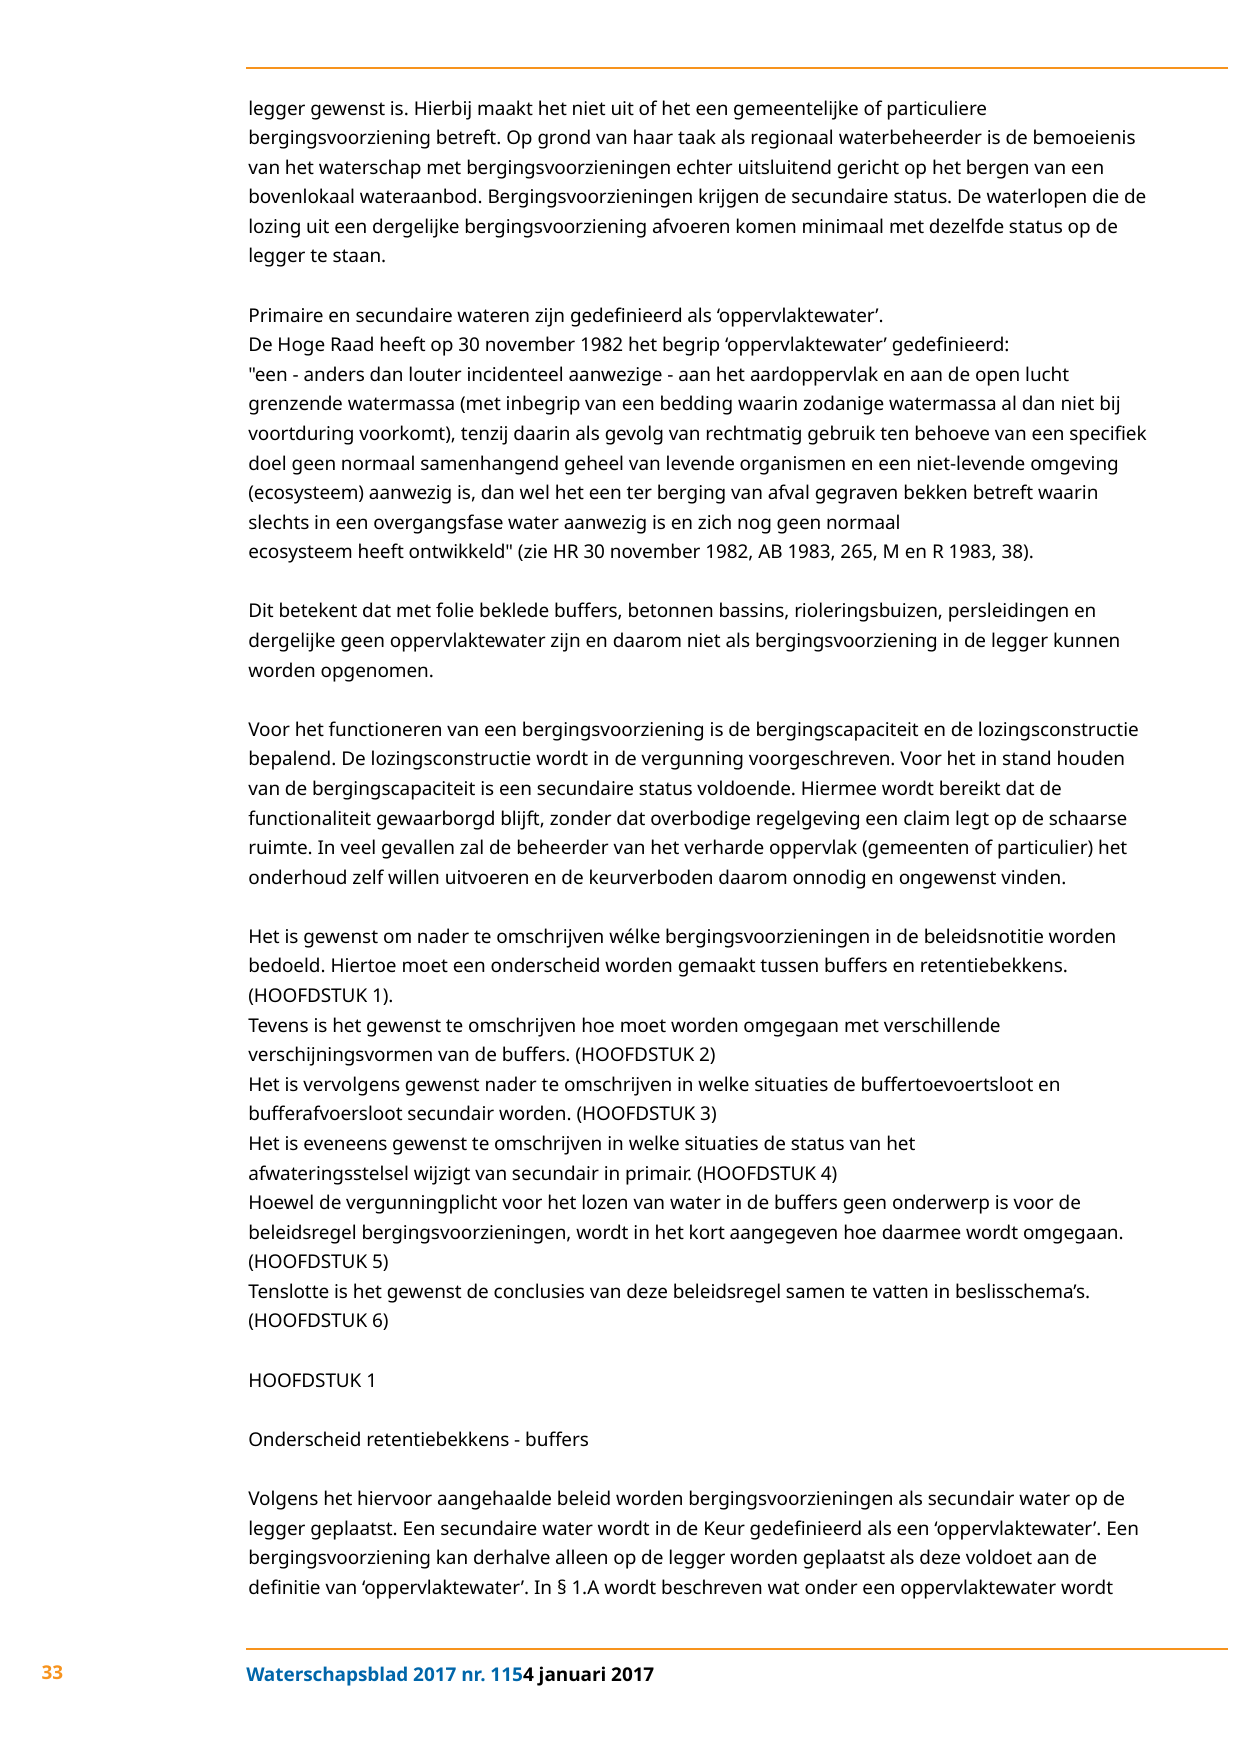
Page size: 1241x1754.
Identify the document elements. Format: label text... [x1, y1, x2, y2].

text Het is eveneens gewenst te omschrijven in welke situaties de status van het [248, 1130, 1152, 1156]
text Het is vervolgens gewenst nader te omschrijven in welke situaties de buffertoevoertsloot en bufferafvoersloot secundair worden. (HOOFDSTUK 3) [248, 1071, 1152, 1126]
picture [41, 47, 231, 172]
text Tenslotte is het gewenst de conclusies van deze beleidsregel samen te vatten in beslisschema’s. (HOOFDSTUK 6) [248, 1278, 1152, 1333]
text Primaire en secundaire wateren zijn gedefinieerd als ‘oppervlaktewater’. [248, 302, 1152, 328]
text Tevens is het gewenst te omschrijven hoe moet worden omgegaan met verschillende verschijningsvormen van de buffers. (HOOFDSTUK 2) [248, 1012, 1152, 1067]
text Volgens het hiervoor aangehaalde beleid worden bergingsvoorzieningen als secundair water op de legger geplaatst. Een secundaire water wordt in de Keur gedefinieerd als een ‘oppervlaktewater’. Een bergingsvoorziening kan derhalve alleen op de legger worden geplaatst als deze voldoet aan de definitie van ‘oppervlaktewater’. In § 1.A wordt beschreven wat onder een oppervlaktewater wordt [248, 1485, 1152, 1600]
text Hoewel de vergunningplicht voor het lozen van water in de buffers geen onderwerp is voor de beleidsregel bergingsvoorzieningen, wordt in het kort aangegeven hoe daarmee wordt omgegaan. (HOOFDSTUK 5) [248, 1189, 1152, 1274]
text Dit betekent dat met folie beklede buffers, betonnen bassins, rioleringsbuizen, persleidingen en dergelijke geen oppervlaktewater zijn en daarom niet als bergingsvoorziening in de legger kunnen worden opgenomen. [248, 598, 1152, 683]
text Het is gewenst om nader te omschrijven wélke bergingsvoorzieningen in de beleidsnotitie worden bedoeld. Hiertoe moet een onderscheid worden gemaakt tussen buffers en retentiebekkens. (HOOFDSTUK 1). [248, 923, 1152, 1008]
text Onderscheid retentiebekkens - buffers [248, 1426, 1152, 1452]
text "een - anders dan louter incidenteel aanwezige - aan het aardoppervlak en aan de open lucht grenzende watermassa (met inbegrip van een bedding waarin zodanige watermassa al dan niet bij voortduring voorkomt), tenzij daarin als gevolg van rechtmatig gebruik ten behoeve van een specifiek doel geen normaal samenhangend geheel van levende organismen en een niet-levende omgeving (ecosysteem) aanwezig is, dan wel het een ter berging van afval gegraven bekken betreft waarin slechts in een overgangsfase water aanwezig is en zich nog geen normaal [248, 361, 1152, 535]
text De Hoge Raad heeft op 30 november 1982 het begrip ‘oppervlaktewater’ gedefinieerd: [248, 331, 1152, 357]
text ecosysteem heeft ontwikkeld" (zie HR 30 november 1982, AB 1983, 265, M en R 1983, 38). [248, 538, 1152, 564]
text HOOFDSTUK 1 [248, 1367, 1152, 1393]
text Voor het functioneren van een bergingsvoorziening is de bergingscapaciteit en de lozingsconstructie bepalend. De lozingsconstructie wordt in de vergunning voorgeschreven. Voor het in stand houden van de bergingscapaciteit is een secundaire status voldoende. Hiermee wordt bereikt dat de functionaliteit gewaarborgd blijft, zonder dat overbodige regelgeving een claim legt op de schaarse ruimte. In veel gevallen zal de beheerder van het verharde oppervlak (gemeenten of particulier) het onderhoud zelf willen uitvoeren en de keurverboden daarom onnodig en ongewenst vinden. [248, 716, 1152, 890]
text legger gewenst is. Hierbij maakt het niet uit of het een gemeentelijke of particuliere bergingsvoorziening betreft. Op grond van haar taak als regionaal waterbeheerder is de bemoeienis van het waterschap met bergingsvoorzieningen echter uitsluitend gericht op het bergen van een bovenlokaal wateraanbod. Bergingsvoorzieningen krijgen de secundaire status. De waterlopen die de lozing uit een dergelijke bergingsvoorziening afvoeren komen minimaal met dezelfde status op de legger te staan. [248, 95, 1152, 268]
text afwateringsstelsel wijzigt van secundair in primair. (HOOFDSTUK 4) [248, 1160, 1152, 1186]
